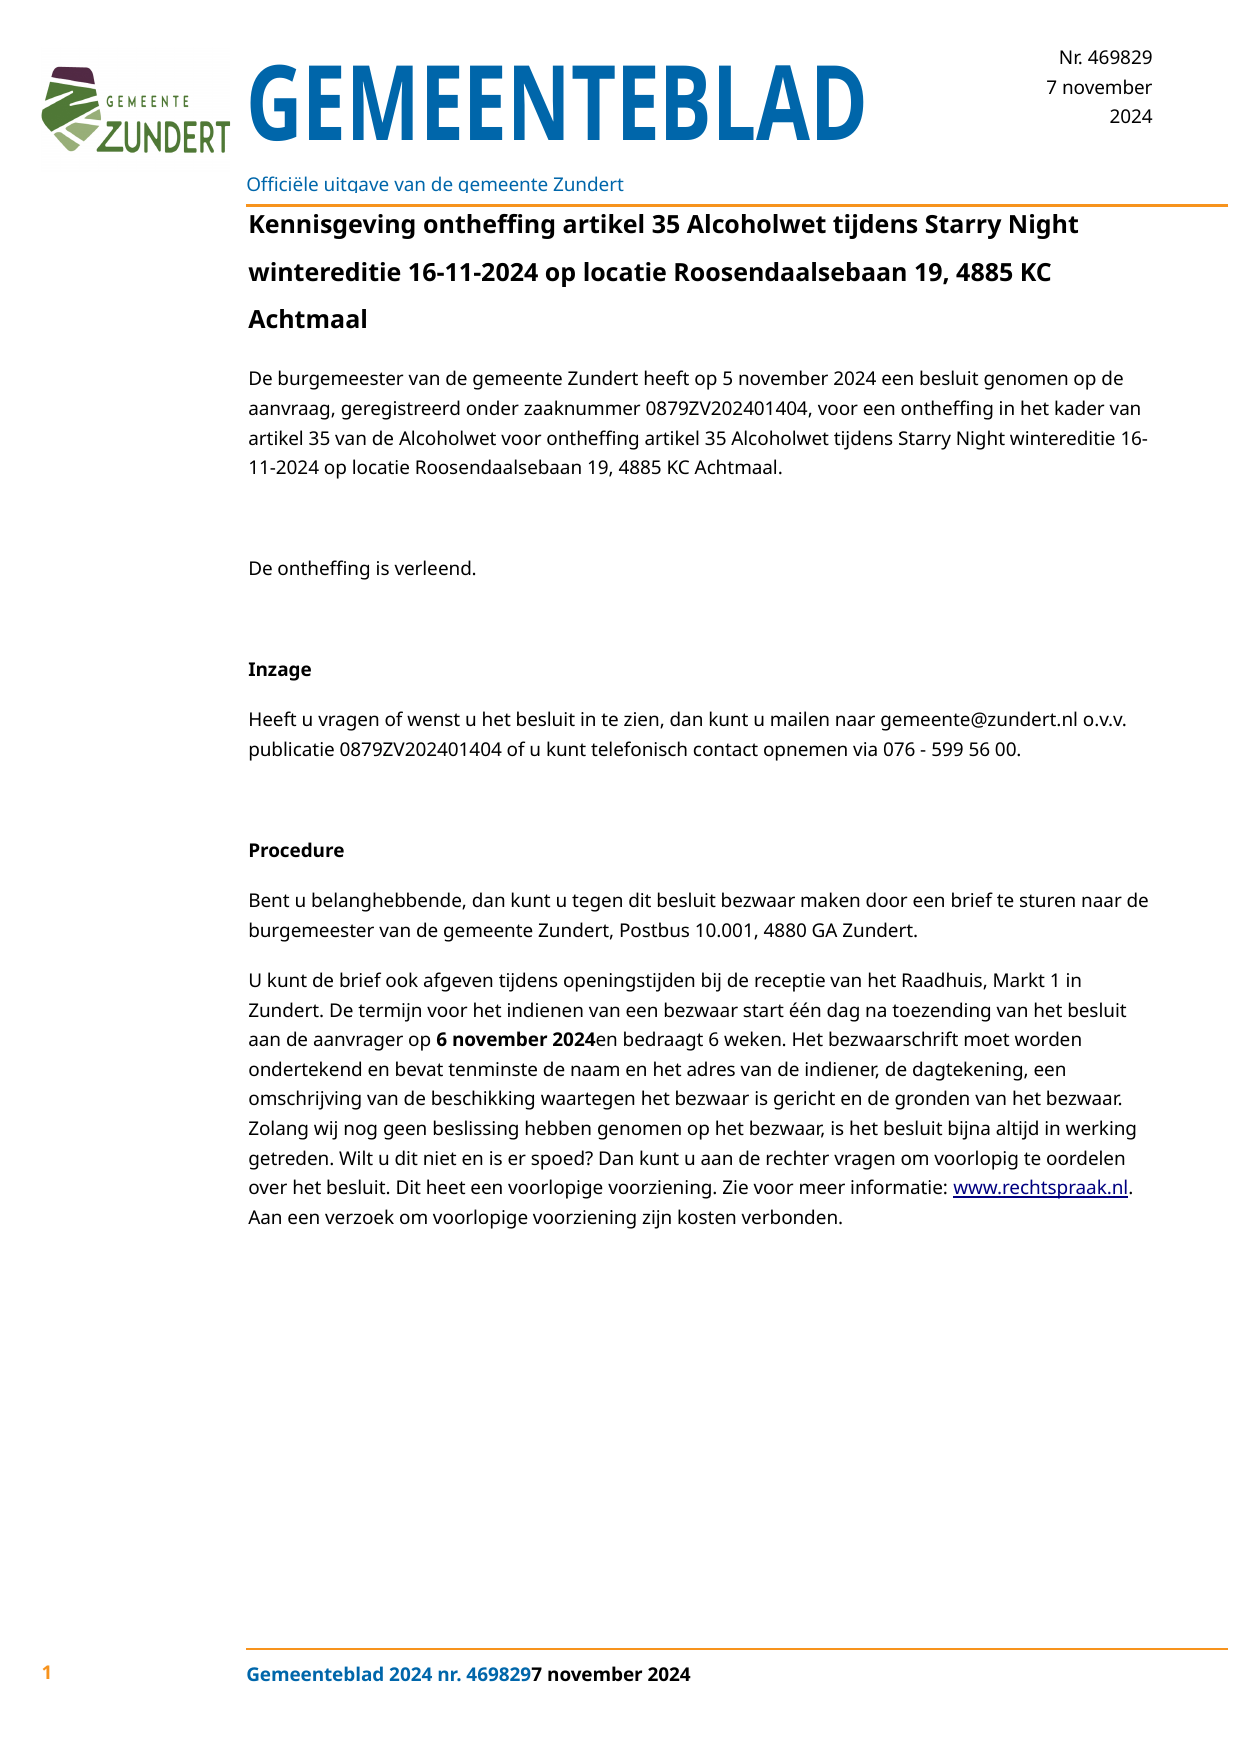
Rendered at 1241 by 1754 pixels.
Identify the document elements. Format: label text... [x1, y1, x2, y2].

picture [41, 47, 231, 172]
text De ontheffing is verleend. [248, 555, 1152, 581]
text Procedure [248, 837, 1152, 862]
text U kunt de brief ook afgeven tijdens openingstijden bij de receptie van het Raadhuis, Markt 1 in Zundert. De termijn voor het indienen van een bezwaar start één dag na toezending van het besluit aan de aanvrager op 6 november 2024en bedraagt 6 weken. Het bezwaarschrift moet worden ondertekend en bevat tenminste de naam en het adres van de indiener, de dagtekening, een omschrijving van de beschikking waartegen het bezwaar is gericht en de gronden van het bezwaar. Zolang wij nog geen beslissing hebben genomen op het bezwaar, is het besluit bijna altijd in werking getreden. Wilt u dit niet en is er spoed? Dan kunt u aan de rechter vragen om voorlopig te oordelen over het besluit. Dit heet een voorlopige voorziening. Zie voor meer informatie: www.rechtspraak.nl. Aan een verzoek om voorlopige voorziening zijn kosten verbonden. [248, 967, 1152, 1229]
text Bent u belanghebbende, dan kunt u tegen dit besluit bezwaar maken door een brief te sturen naar de burgemeester van de gemeente Zundert, Postbus 10.001, 4880 GA Zundert. [248, 887, 1152, 942]
text De burgemeester van de gemeente Zundert heeft op 5 november 2024 een besluit genomen op de aanvraag, geregistreerd onder zaaknummer 0879ZV202401404, voor een ontheffing in het kader van artikel 35 van de Alcoholwet voor ontheffing artikel 35 Alcoholwet tijdens Starry Night wintereditie 16-11-2024 op locatie Roosendaalsebaan 19, 4885 KC Achtmaal. [248, 366, 1152, 480]
text Kennisgeving ontheffing artikel 35 Alcoholwet tijdens Starry Night wintereditie 16-11-2024 op locatie Roosendaalsebaan 19, 4885 KC Achtmaal [248, 207, 1152, 336]
text Heeft u vragen of wenst u het besluit in te zien, dan kunt u mailen naar gemeente@zundert.nl o.v.v. publicatie 0879ZV202401404 of u kunt telefonisch contact opnemen via 076 - 599 56 00. [248, 706, 1152, 762]
text Inzage [248, 656, 1152, 682]
